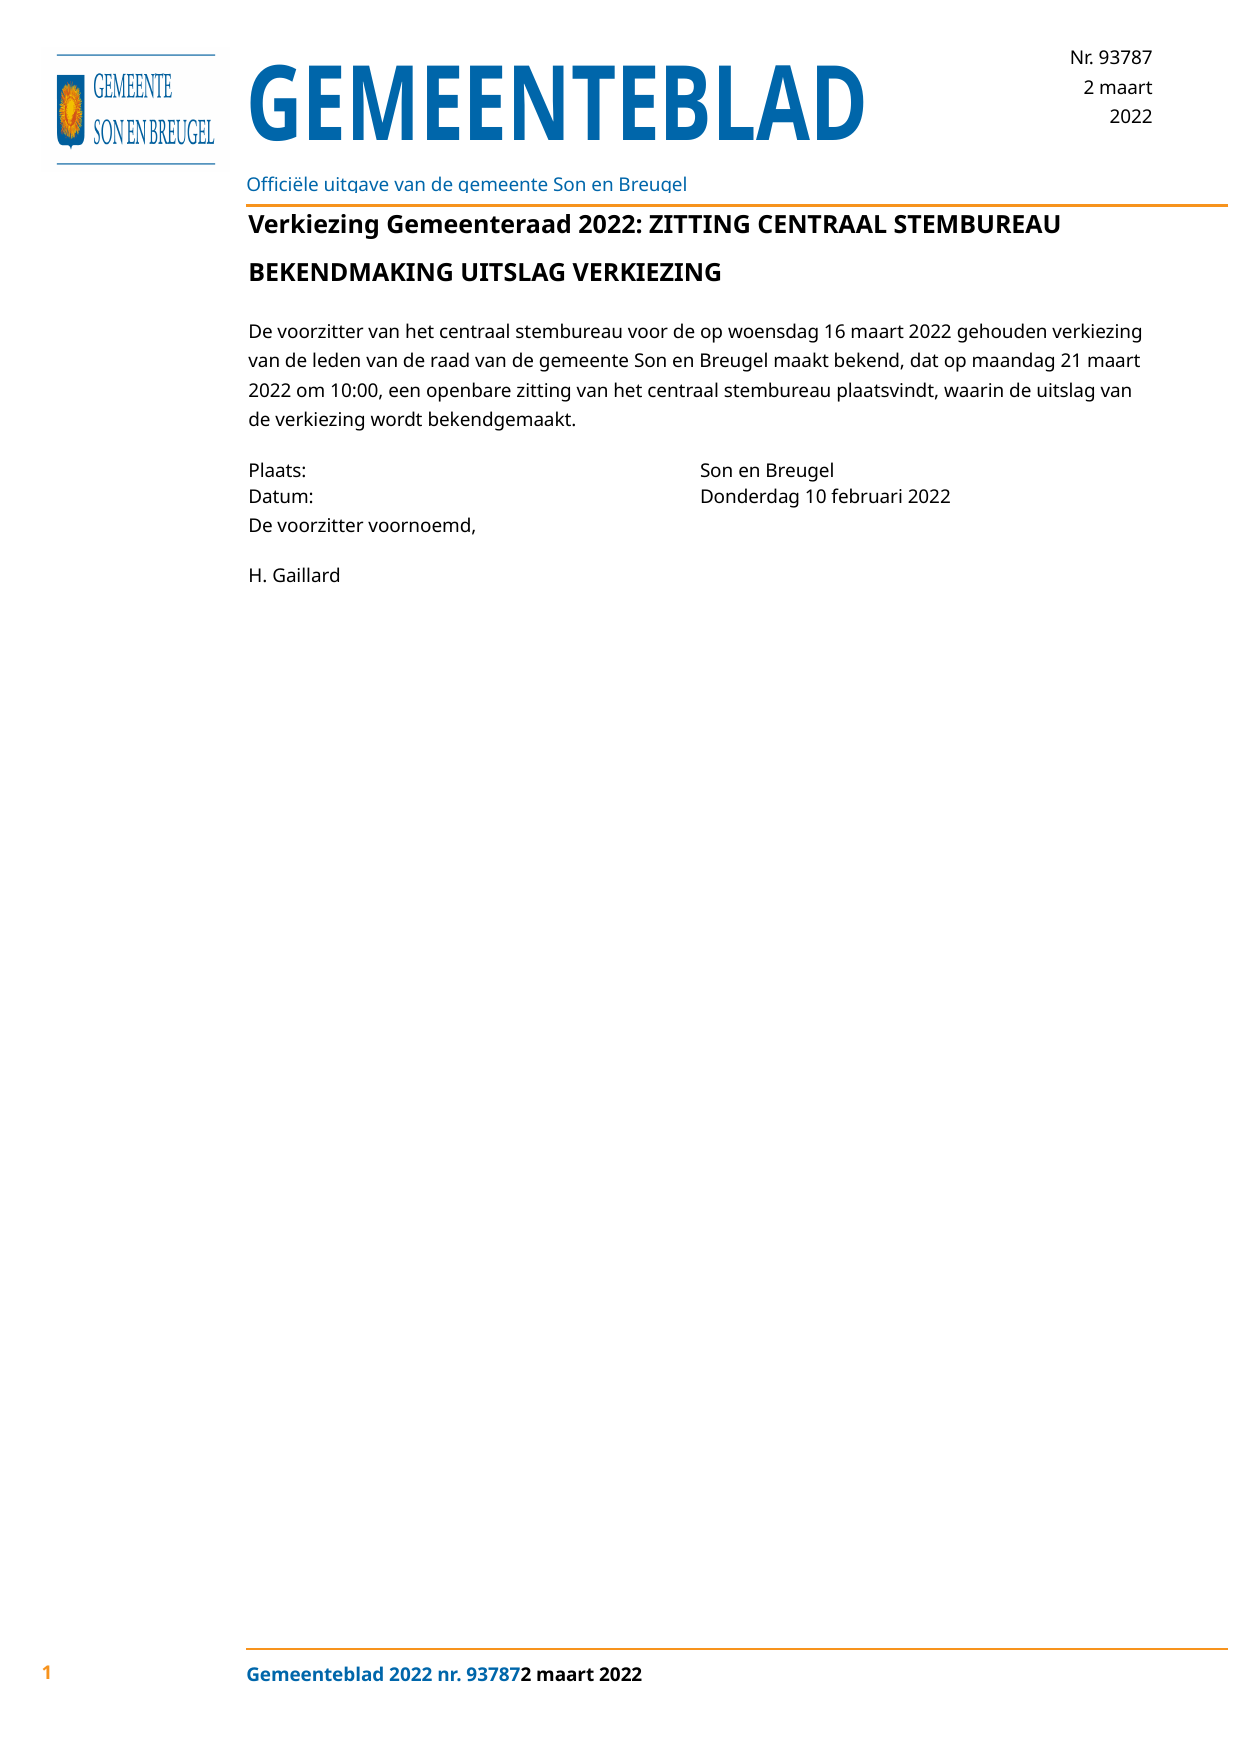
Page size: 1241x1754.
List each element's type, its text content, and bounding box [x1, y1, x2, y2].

text Verkiezing Gemeenteraad 2022: ZITTING CENTRAAL STEMBUREAU BEKENDMAKING UITSLAG VERKIEZING [248, 207, 1152, 288]
table_cell Datum: [248, 483, 700, 509]
text De voorzitter voornoemd, [248, 512, 1152, 538]
text De voorzitter van het centraal stembureau voor de op woensdag 16 maart 2022 gehouden verkiezing van de leden van de raad van de gemeente Son en Breugel maakt bekend, dat op maandag 21 maart 2022 om 10:00, een openbare zitting van het centraal stembureau plaatsvindt, waarin de uitslag van de verkiezing wordt bekendgemaakt. [248, 318, 1152, 432]
picture [41, 47, 231, 172]
table_header Plaats: [248, 457, 700, 483]
text H. Gaillard [248, 562, 1152, 588]
table_cell Donderdag 10 februari 2022 [700, 483, 1152, 509]
table_header Son en Breugel [700, 457, 1152, 483]
